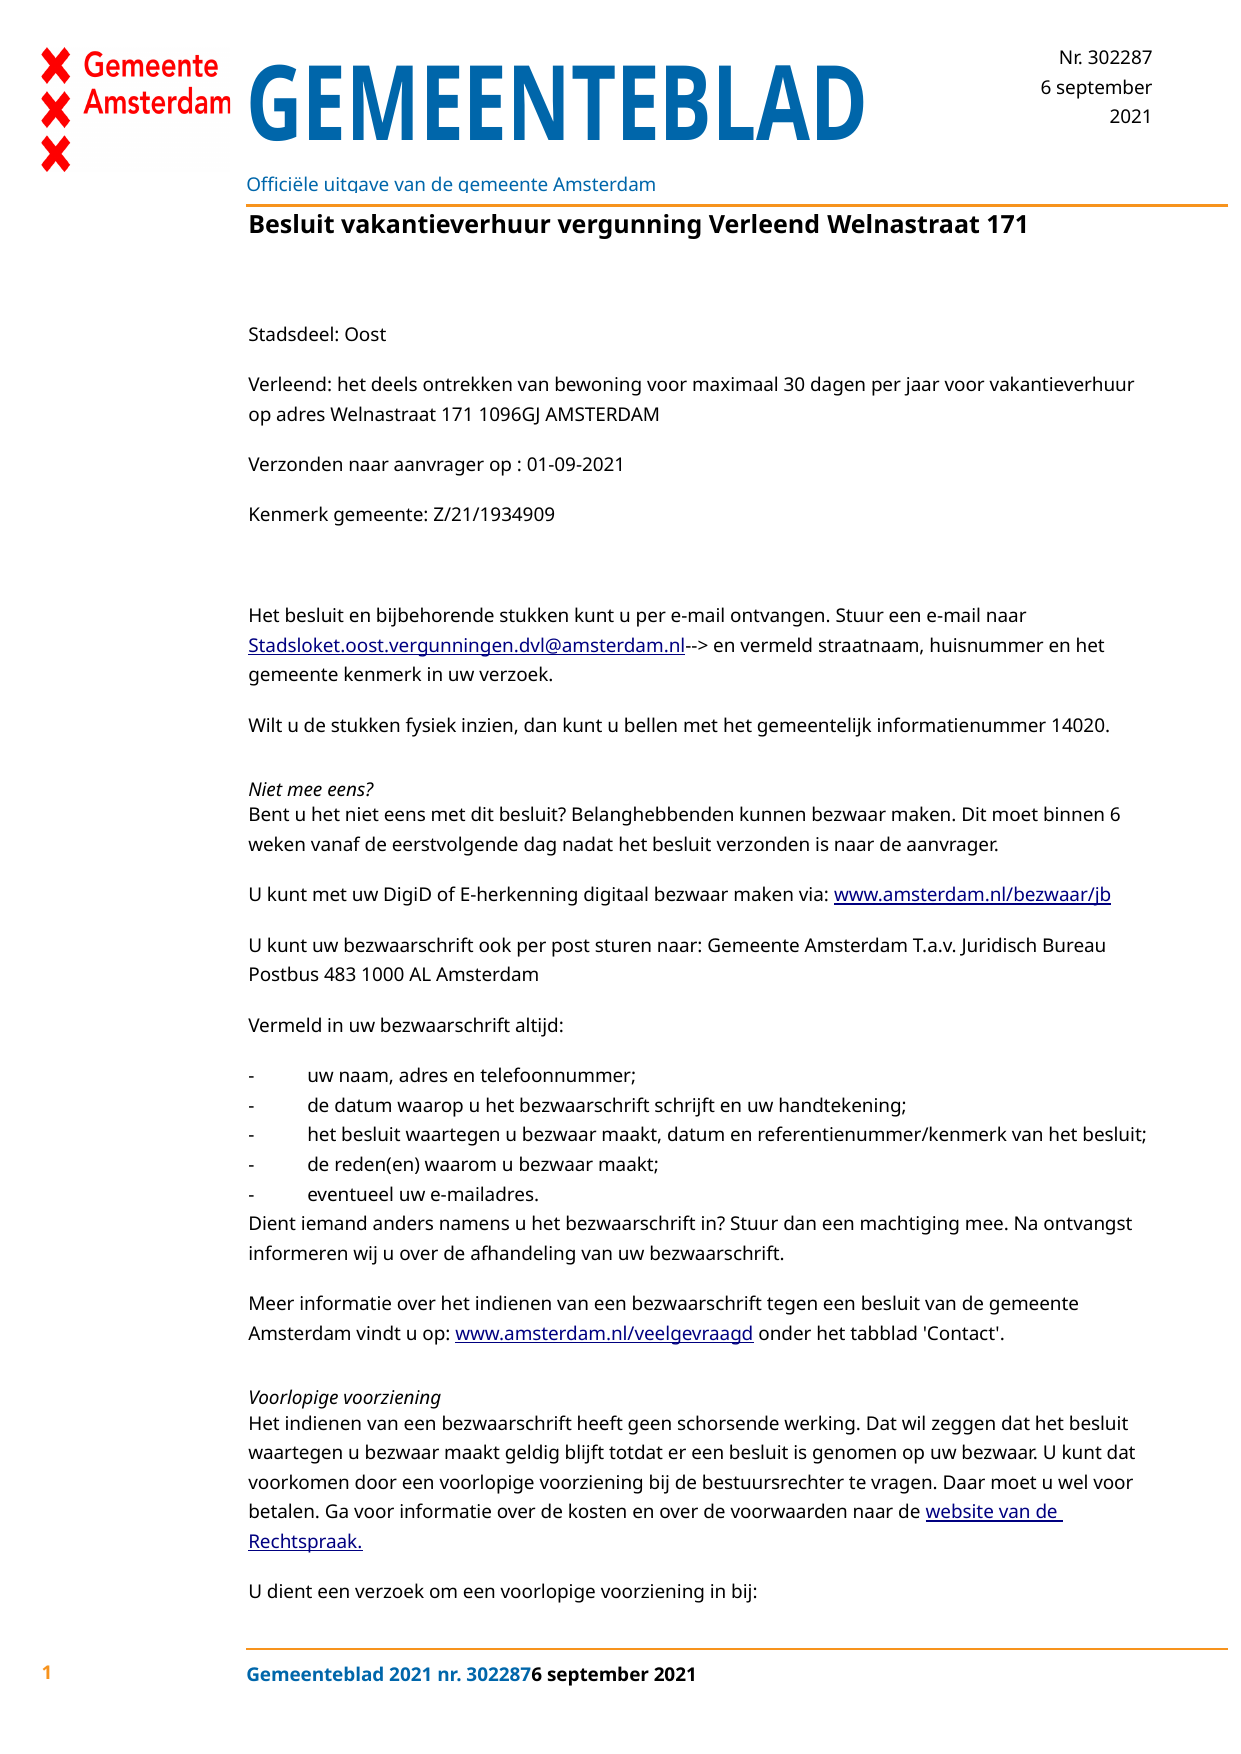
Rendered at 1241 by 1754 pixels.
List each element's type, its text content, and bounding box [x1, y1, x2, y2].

text Besluit vakantieverhuur vergunning Verleend Welnastraat 171 [248, 207, 1152, 241]
list de datum waarop u het bezwaarschrift schrijft en uw handtekening; [248, 1092, 1152, 1118]
list de reden(en) waarom u bezwaar maakt; [248, 1151, 1152, 1177]
text Meer informatie over het indienen van een bezwaarschrift tegen een besluit van de gemeente Amsterdam vindt u op: www.amsterdam.nl/veelgevraagd onder het tabblad 'Contact'. [248, 1290, 1152, 1346]
text U kunt met uw DigiD of E-herkenning digitaal bezwaar maken via: www.amsterdam.nl/bezwaar/jb [248, 882, 1152, 907]
text U dient een verzoek om een voorlopige voorziening in bij: [248, 1578, 1152, 1604]
text Voorlopige voorziening [248, 1384, 1152, 1410]
text Dient iemand anders namens u het bezwaarschrift in? Stuur dan een machtiging mee. Na ontvangst informeren wij u over de afhandeling van uw bezwaarschrift. [248, 1210, 1152, 1266]
text Verzonden naar aanvrager op : 01-09-2021 [248, 451, 1152, 477]
text Het besluit en bijbehorende stukken kunt u per e-mail ontvangen. Stuur een e-mail naar Stadsloket.oost.vergunningen.dvl@amsterdam.nl--> en vermeld straatnaam, huisnummer en het gemeente kenmerk in uw verzoek. [248, 602, 1152, 687]
text Niet mee eens? [248, 776, 1152, 802]
text Wilt u de stukken fysiek inzien, dan kunt u bellen met het gemeentelijk informatienummer 14020. [248, 712, 1152, 738]
text Bent u het niet eens met dit besluit? Belanghebbenden kunnen bezwaar maken. Dit moet binnen 6 weken vanaf de eerstvolgende dag nadat het besluit verzonden is naar de aanvrager. [248, 802, 1152, 857]
text Verleend: het deels ontrekken van bewoning voor maximaal 30 dagen per jaar voor vakantieverhuur op adres Welnastraat 171 1096GJ AMSTERDAM [248, 371, 1152, 426]
picture [41, 47, 231, 172]
text Vermeld in uw bezwaarschrift altijd: [248, 1012, 1152, 1038]
text Stadsdeel: Oost [248, 321, 1152, 346]
list uw naam, adres en telefoonnummer; [248, 1062, 1152, 1088]
text Het indienen van een bezwaarschrift heeft geen schorsende werking. Dat wil zeggen dat het besluit waartegen u bezwaar maakt geldig blijft totdat er een besluit is genomen op uw bezwaar. U kunt dat voorkomen door een voorlopige voorziening bij de bestuursrechter te vragen. Daar moet u wel voor betalen. Ga voor informatie over de kosten en over de voorwaarden naar de website van de Rechtspraak. [248, 1410, 1152, 1554]
list eventueel uw e-mailadres. [248, 1181, 1152, 1207]
text U kunt uw bezwaarschrift ook per post sturen naar: Gemeente Amsterdam T.a.v. Juridisch Bureau Postbus 483 1000 AL Amsterdam [248, 932, 1152, 987]
text Kenmerk gemeente: Z/21/1934909 [248, 502, 1152, 527]
list het besluit waartegen u bezwaar maakt, datum en referentienummer/kenmerk van het besluit; [248, 1122, 1152, 1147]
